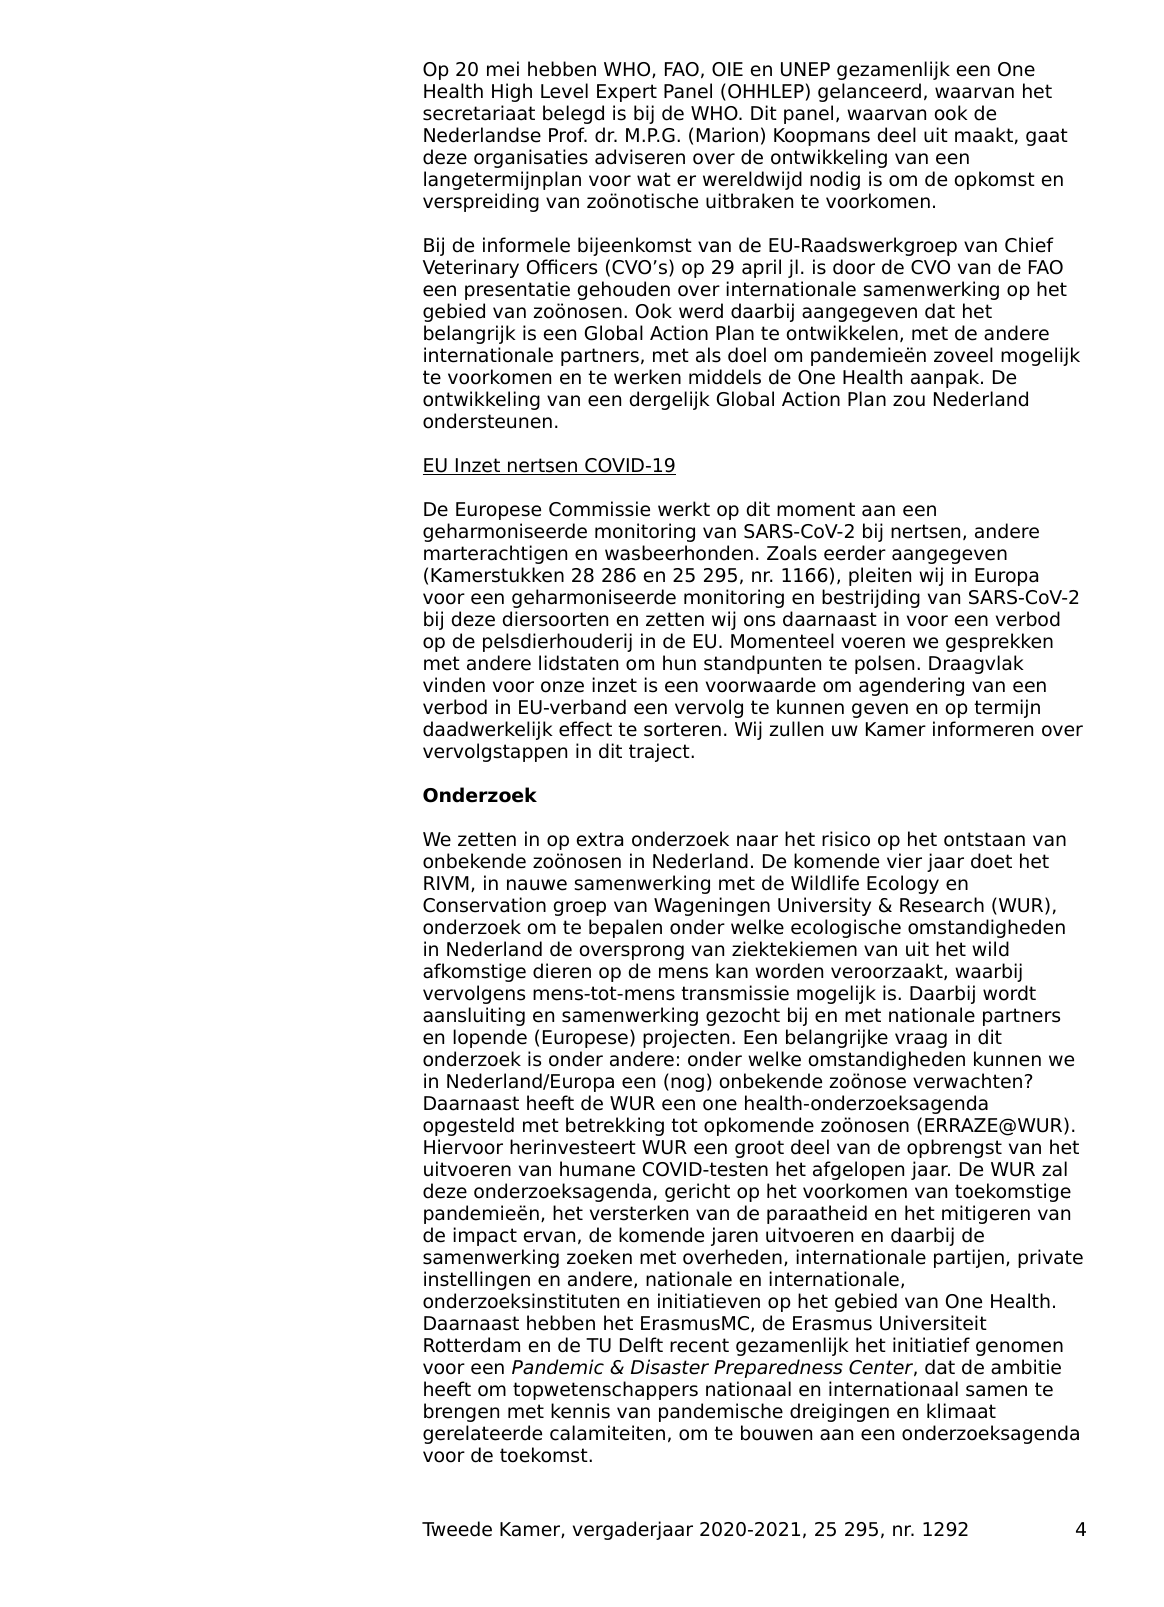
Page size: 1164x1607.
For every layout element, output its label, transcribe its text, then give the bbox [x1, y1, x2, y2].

subtitle EU Inzet nertsen COVID-19 [422, 455, 1087, 477]
subtitle Onderzoek [422, 785, 1087, 807]
text De Europese Commissie werkt op dit moment aan een geharmoniseerde monitoring van SARS-CoV-2 bij nertsen, andere marterachtigen en wasbeerhonden. Zoals eerder aangegeven (Kamerstukken 28 286 en 25 295, nr. 1166), pleiten wij in Europa voor een geharmoniseerde monitoring en bestrijding van SARS-CoV-2 bij deze diersoorten en zetten wij ons daarnaast in voor een verbod op de pelsdierhouderij in de EU. Momenteel voeren we gesprekken met andere lidstaten om hun standpunten te polsen. Draagvlak vinden voor onze inzet is een voorwaarde om agendering van een verbod in EU-verband een vervolg te kunnen geven en op termijn daadwerkelijk effect te sorteren. Wij zullen uw Kamer informeren over vervolgstappen in dit traject. [422, 499, 1087, 763]
text Bij de informele bijeenkomst van de EU-Raadswerkgroep van Chief Veterinary Officers (CVO’s) op 29 april jl. is door de CVO van de FAO een presentatie gehouden over internationale samenwerking op het gebied van zoönosen. Ook werd daarbij aangegeven dat het belangrijk is een Global Action Plan te ontwikkelen, met de andere internationale partners, met als doel om pandemieën zoveel mogelijk te voorkomen en te werken middels de One Health aanpak. De ontwikkeling van een dergelijk Global Action Plan zou Nederland ondersteunen. [422, 235, 1087, 433]
text Daarnaast hebben het ErasmusMC, de Erasmus Universiteit Rotterdam en de TU Delft recent gezamenlijk het initiatief genomen voor een Pandemic & Disaster Preparedness Center, dat de ambitie heeft om topwetenschappers nationaal en internationaal samen te brengen met kennis van pandemische dreigingen en klimaat gerelateerde calamiteiten, om te bouwen aan een onderzoeksagenda voor de toekomst. [422, 1313, 1087, 1467]
text We zetten in op extra onderzoek naar het risico op het ontstaan van onbekende zoönosen in Nederland. De komende vier jaar doet het RIVM, in nauwe samenwerking met de Wildlife Ecology en Conservation groep van Wageningen University & Research (WUR), onderzoek om te bepalen onder welke ecologische omstandigheden in Nederland de oversprong van ziektekiemen van uit het wild afkomstige dieren op de mens kan worden veroorzaakt, waarbij vervolgens mens-tot-mens transmissie mogelijk is. Daarbij wordt aansluiting en samenwerking gezocht bij en met nationale partners en lopende (Europese) projecten. Een belangrijke vraag in dit onderzoek is onder andere: onder welke omstandigheden kunnen we in Nederland/Europa een (nog) onbekende zoönose verwachten? Daarnaast heeft de WUR een one health-onderzoeksagenda opgesteld met betrekking tot opkomende zoönosen (ERRAZE@WUR). Hiervoor herinvesteert WUR een groot deel van de opbrengst van het uitvoeren van humane COVID-testen het afgelopen jaar. De WUR zal deze onderzoeksagenda, gericht op het voorkomen van toekomstige pandemieën, het versterken van de paraatheid en het mitigeren van de impact ervan, de komende jaren uitvoeren en daarbij de samenwerking zoeken met overheden, internationale partijen, private instellingen en andere, nationale en internationale, onderzoeksinstituten en initiatieven op het gebied van One Health. [422, 829, 1087, 1313]
text Op 20 mei hebben WHO, FAO, OIE en UNEP gezamenlijk een One Health High Level Expert Panel (OHHLEP) gelanceerd, waarvan het secretariaat belegd is bij de WHO. Dit panel, waarvan ook de Nederlandse Prof. dr. M.P.G. (Marion) Koopmans deel uit maakt, gaat deze organisaties adviseren over de ontwikkeling van een langetermijnplan voor wat er wereldwijd nodig is om de opkomst en verspreiding van zoönotische uitbraken te voorkomen. [422, 59, 1087, 213]
